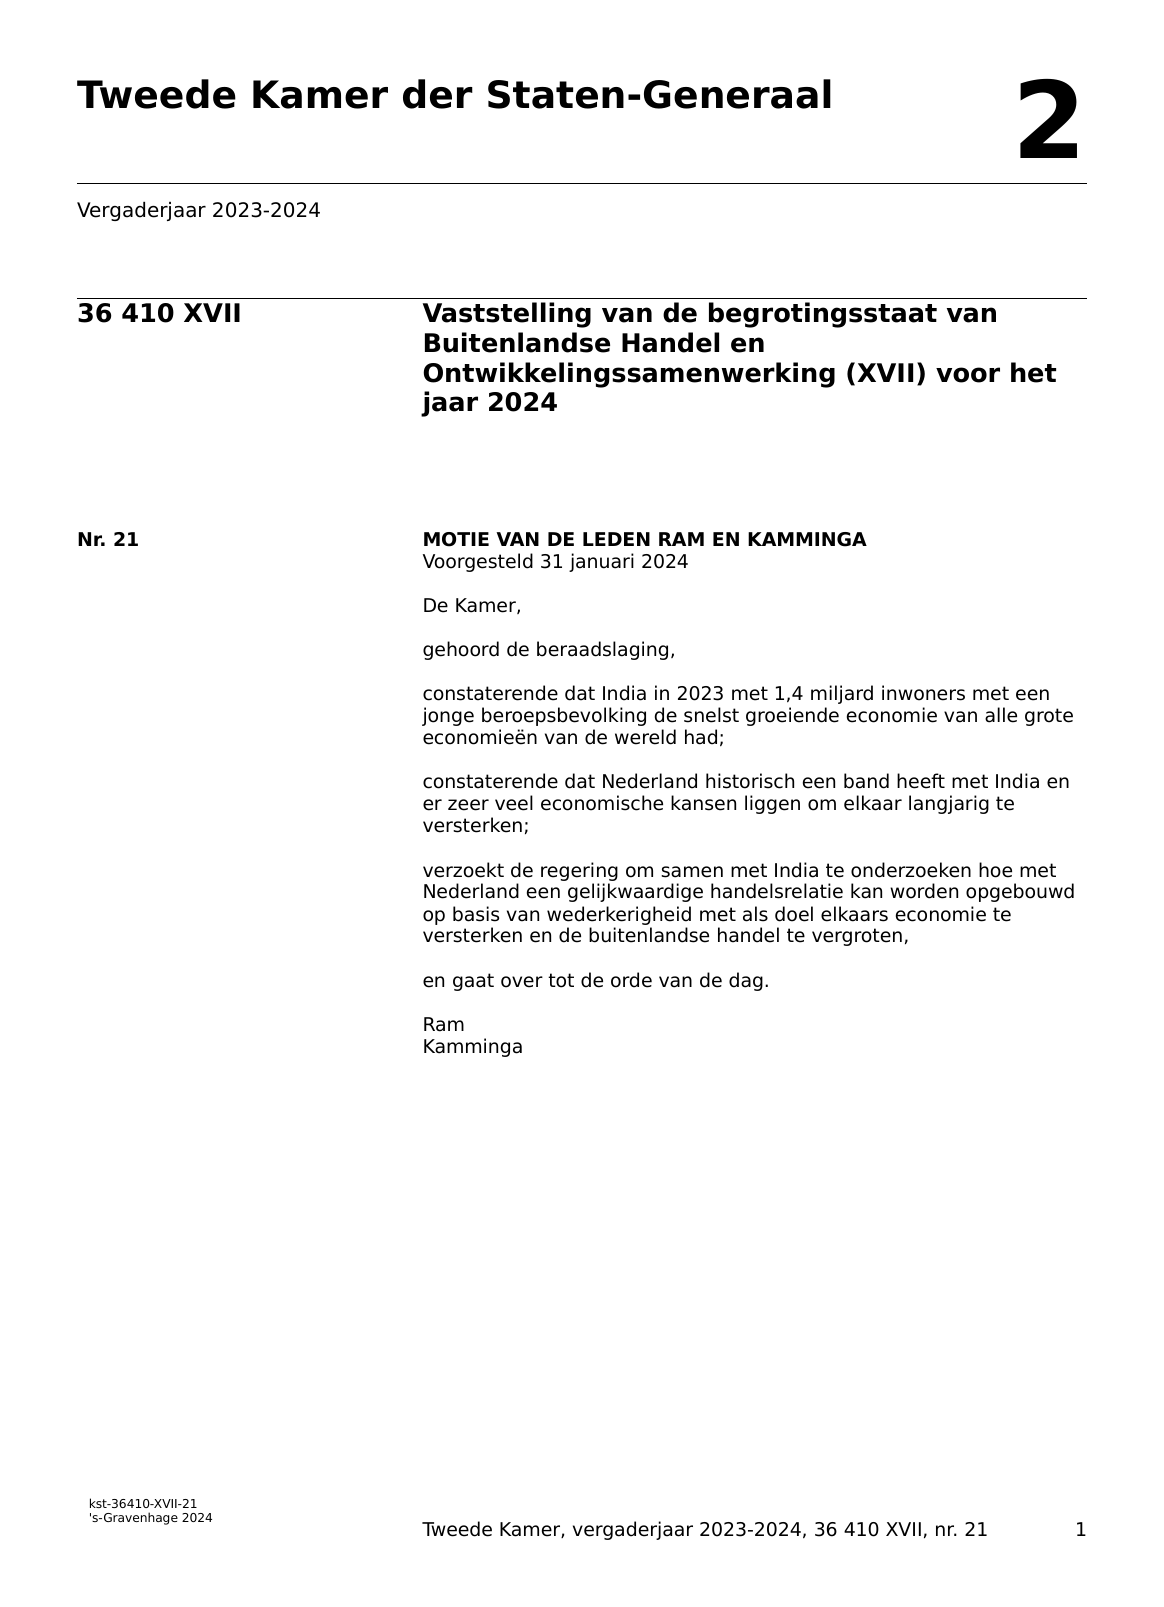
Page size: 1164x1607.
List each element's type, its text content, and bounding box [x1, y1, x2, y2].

text Voorgesteld 31 januari 2024 [422, 551, 1087, 573]
text Ram [422, 1014, 1087, 1036]
table_header 2 [886, 59, 1087, 183]
text 's-Gravenhage 2024 [88, 1511, 323, 1525]
text en gaat over tot de orde van de dag. [422, 969, 1087, 992]
text kst-36410-XVII-21 [88, 1497, 323, 1511]
subtitle Nr. 21 MOTIE VAN DE LEDEN RAM EN KAMMINGA [77, 529, 1087, 551]
text constaterende dat India in 2023 met 1,4 miljard inwoners met een jonge beroepsbevolking de snelst groeiende economie van alle grote economieën van de wereld had; [422, 683, 1087, 749]
text Kamminga [422, 1036, 1087, 1058]
table_header Tweede Kamer der Staten-Generaal [77, 59, 886, 183]
text constaterende dat Nederland historisch een band heeft met India en er zeer veel economische kansen liggen om elkaar langjarig te versterken; [422, 771, 1087, 837]
table_cell Vergaderjaar 2023-2024 [77, 184, 1087, 298]
subtitle 36 410 XVII Vaststelling van de begrotingsstaat van Buitenlandse Handel en Ontwikkelingssamenwerking (XVII) voor het jaar 2024 [77, 299, 1087, 418]
text verzoekt de regering om samen met India te onderzoeken hoe met Nederland een gelijkwaardige handelsrelatie kan worden opgebouwd op basis van wederkerigheid met als doel elkaars economie te versterken en de buitenlandse handel te vergroten, [422, 859, 1087, 947]
text De Kamer, [422, 595, 1087, 617]
text gehoord de beraadslaging, [422, 639, 1087, 661]
